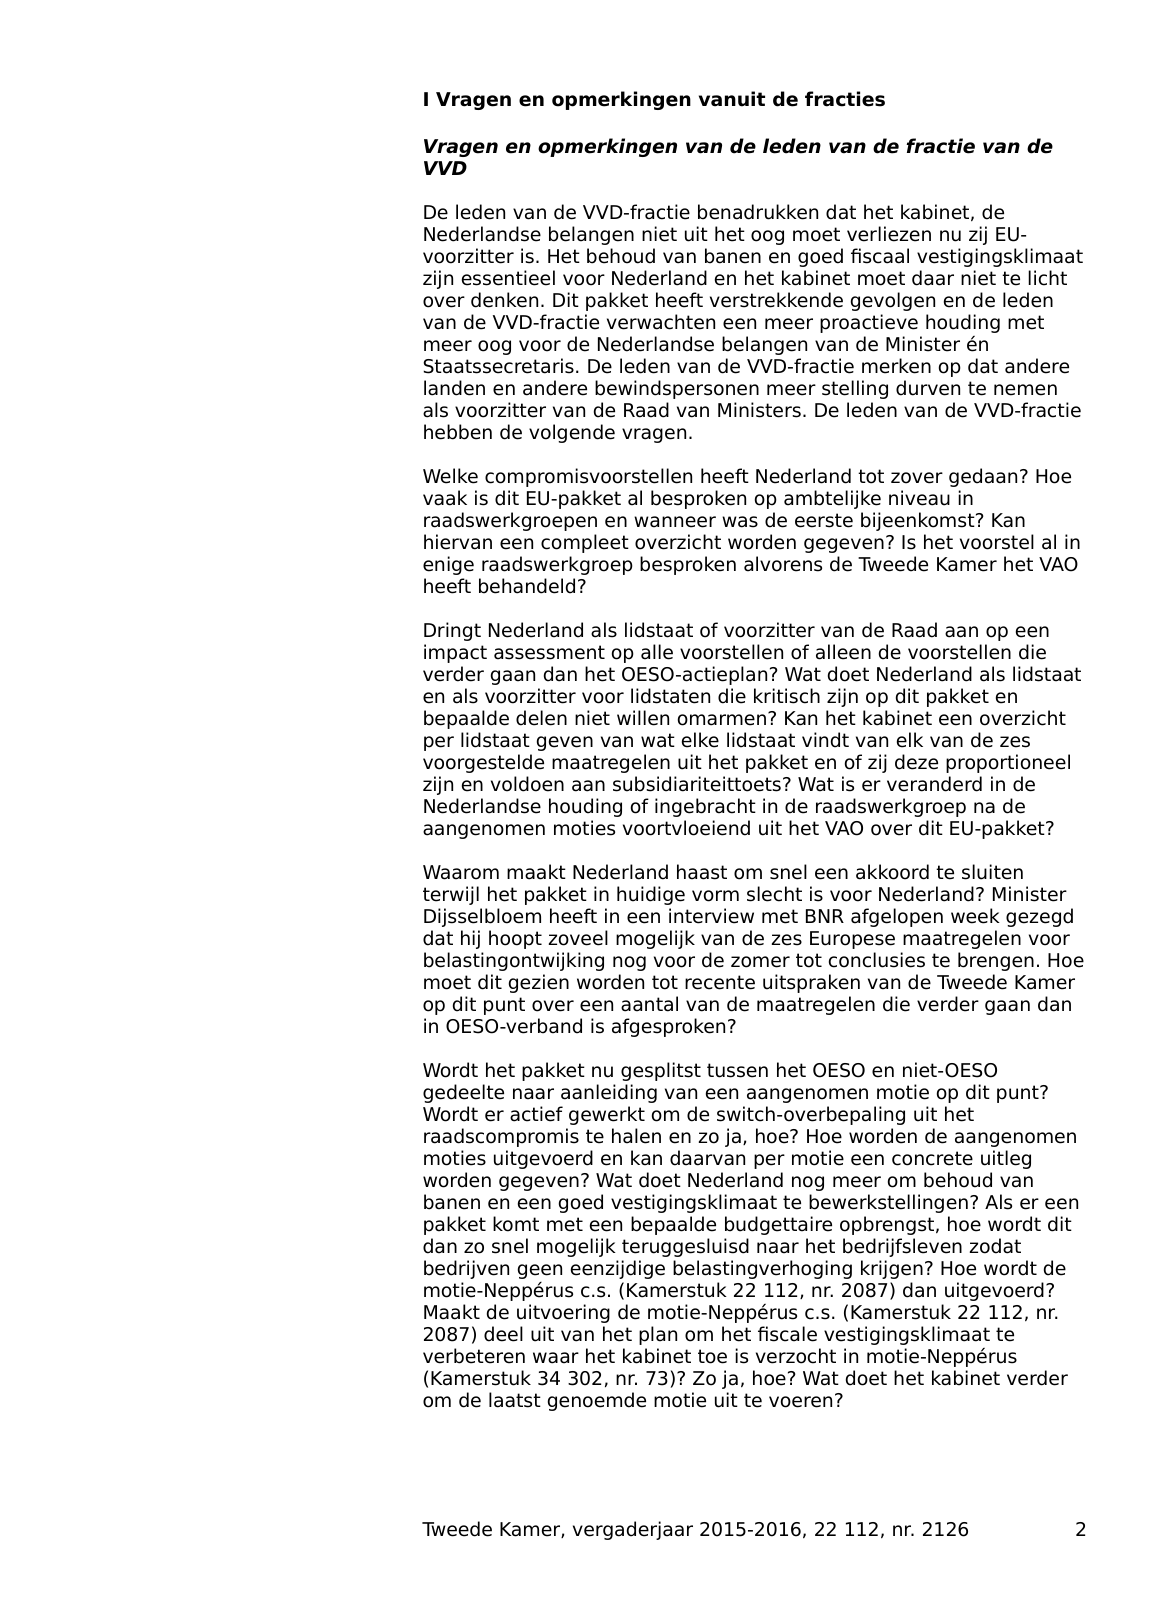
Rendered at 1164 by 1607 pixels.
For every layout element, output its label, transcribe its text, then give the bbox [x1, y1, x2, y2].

text Welke compromisvoorstellen heeft Nederland tot zover gedaan? Hoe vaak is dit EU-pakket al besproken op ambtelijke niveau in raadswerkgroepen en wanneer was de eerste bijeenkomst? Kan hiervan een compleet overzicht worden gegeven? Is het voorstel al in enige raadswerkgroep besproken alvorens de Tweede Kamer het VAO heeft behandeld? [422, 466, 1087, 598]
text Waarom maakt Nederland haast om snel een akkoord te sluiten terwijl het pakket in huidige vorm slecht is voor Nederland? Minister Dijsselbloem heeft in een interview met BNR afgelopen week gezegd dat hij hoopt zoveel mogelijk van de zes Europese maatregelen voor belastingontwijking nog voor de zomer tot conclusies te brengen. Hoe moet dit gezien worden tot recente uitspraken van de Tweede Kamer op dit punt over een aantal van de maatregelen die verder gaan dan in OESO-verband is afgesproken? [422, 862, 1087, 1038]
text De leden van de VVD-fractie benadrukken dat het kabinet, de Nederlandse belangen niet uit het oog moet verliezen nu zij EU-voorzitter is. Het behoud van banen en goed fiscaal vestigingsklimaat zijn essentieel voor Nederland en het kabinet moet daar niet te licht over denken. Dit pakket heeft verstrekkende gevolgen en de leden van de VVD-fractie verwachten een meer proactieve houding met meer oog voor de Nederlandse belangen van de Minister én Staatssecretaris. De leden van de VVD-fractie merken op dat andere landen en andere bewindspersonen meer stelling durven te nemen als voorzitter van de Raad van Ministers. De leden van de VVD-fractie hebben de volgende vragen. [422, 202, 1087, 444]
text Wordt het pakket nu gesplitst tussen het OESO en niet-OESO gedeelte naar aanleiding van een aangenomen motie op dit punt? Wordt er actief gewerkt om de switch-overbepaling uit het raadscompromis te halen en zo ja, hoe? Hoe worden de aangenomen moties uitgevoerd en kan daarvan per motie een concrete uitleg worden gegeven? Wat doet Nederland nog meer om behoud van banen en een goed vestigingsklimaat te bewerkstellingen? Als er een pakket komt met een bepaalde budgettaire opbrengst, hoe wordt dit dan zo snel mogelijk teruggesluisd naar het bedrijfsleven zodat bedrijven geen eenzijdige belastingverhoging krijgen? Hoe wordt de motie-Neppérus c.s. (Kamerstuk 22 112, nr. 2087) dan uitgevoerd? Maakt de uitvoering de motie-Neppérus c.s. (Kamerstuk 22 112, nr. 2087) deel uit van het plan om het fiscale vestigingsklimaat te verbeteren waar het kabinet toe is verzocht in motie-Neppérus (Kamerstuk 34 302, nr. 73)? Zo ja, hoe? Wat doet het kabinet verder om de laatst genoemde motie uit te voeren? [422, 1060, 1087, 1412]
subtitle Vragen en opmerkingen van de leden van de fractie van de VVD [422, 136, 1087, 180]
subtitle I Vragen en opmerkingen vanuit de fracties [422, 89, 1087, 111]
text Dringt Nederland als lidstaat of voorzitter van de Raad aan op een impact assessment op alle voorstellen of alleen de voorstellen die verder gaan dan het OESO-actieplan? Wat doet Nederland als lidstaat en als voorzitter voor lidstaten die kritisch zijn op dit pakket en bepaalde delen niet willen omarmen? Kan het kabinet een overzicht per lidstaat geven van wat elke lidstaat vindt van elk van de zes voorgestelde maatregelen uit het pakket en of zij deze proportioneel zijn en voldoen aan subsidiariteittoets? Wat is er veranderd in de Nederlandse houding of ingebracht in de raadswerkgroep na de aangenomen moties voortvloeiend uit het VAO over dit EU-pakket? [422, 620, 1087, 840]
